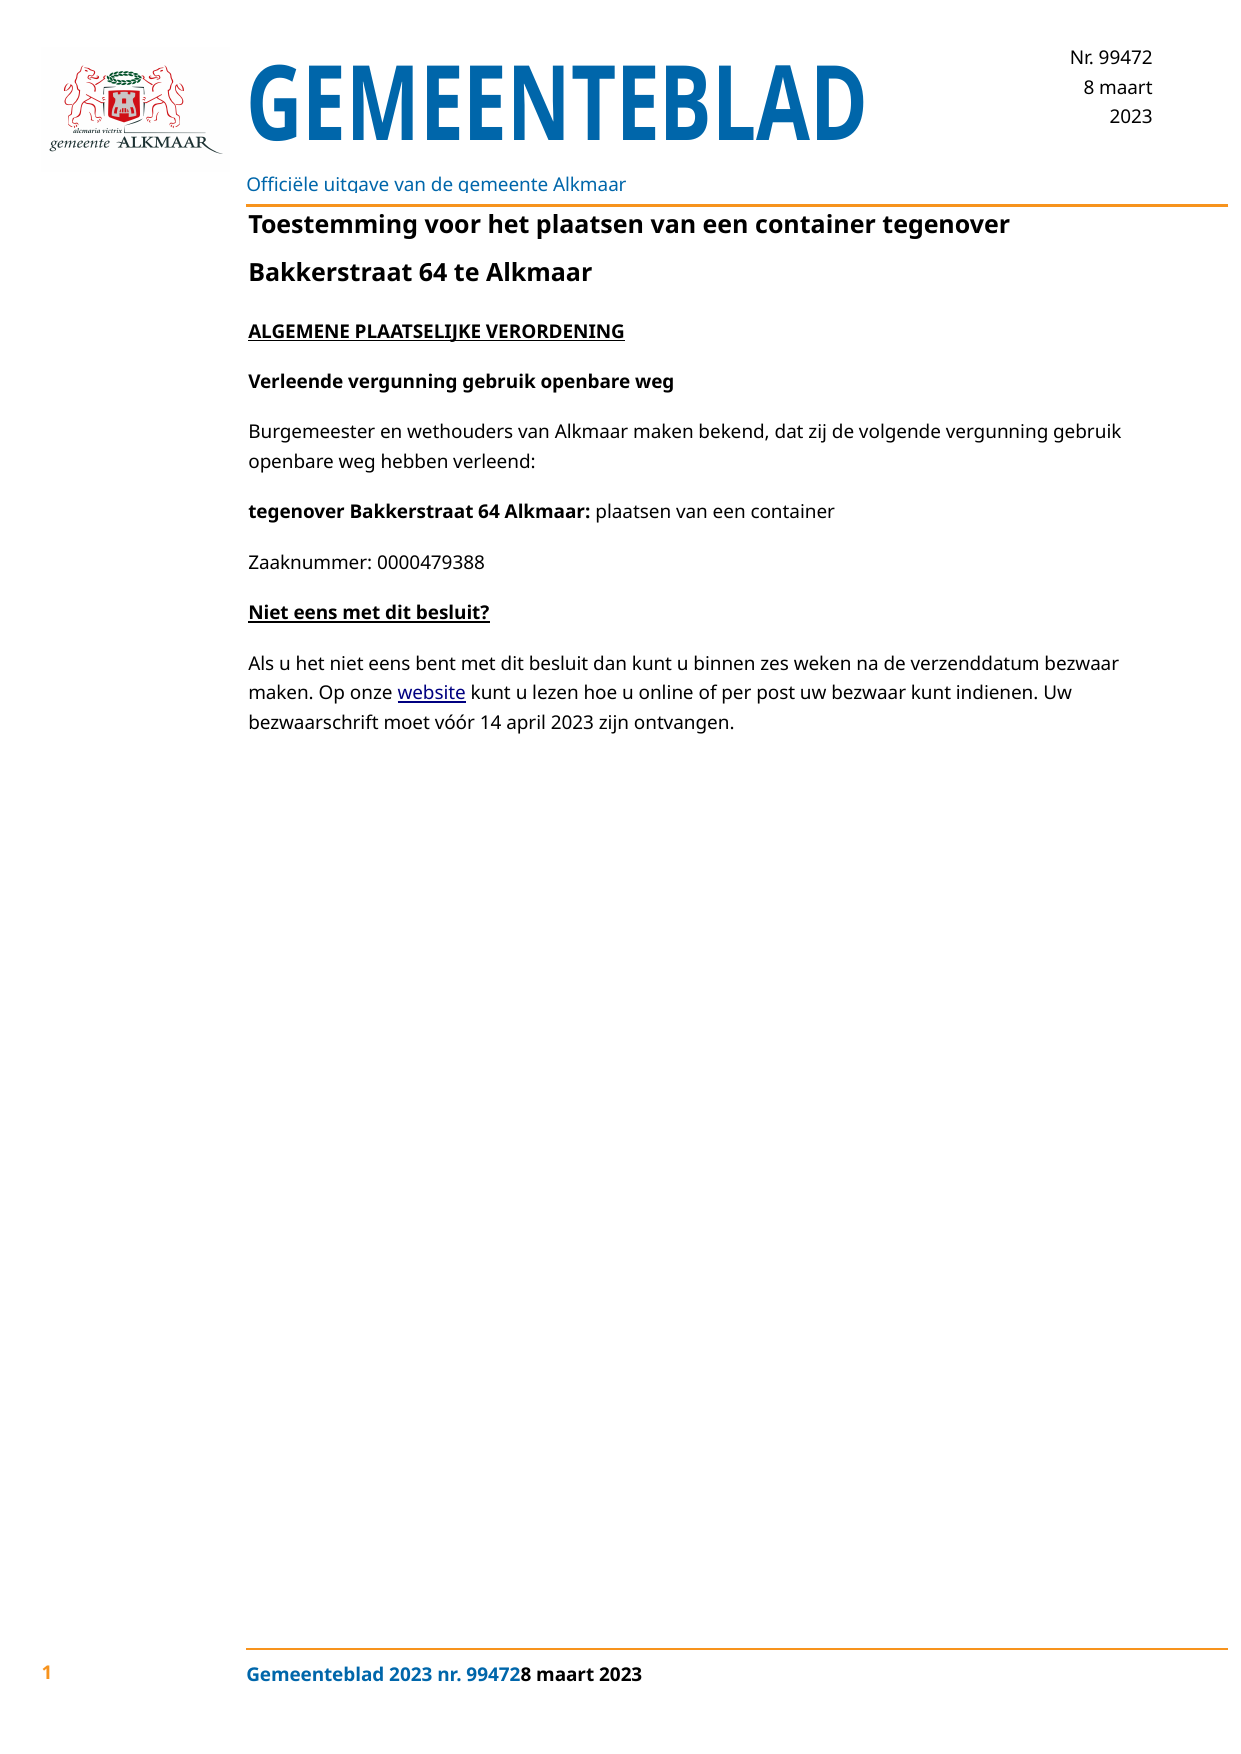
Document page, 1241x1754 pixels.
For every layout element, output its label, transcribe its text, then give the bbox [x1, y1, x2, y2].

picture [41, 47, 231, 172]
text Zaaknummer: 0000479388 [248, 549, 1152, 575]
text Burgemeester en wethouders van Alkmaar maken bekend, dat zij de volgende vergunning gebruik openbare weg hebben verleend: [248, 419, 1152, 474]
text tegenover Bakkerstraat 64 Alkmaar: plaatsen van een container [248, 499, 1152, 524]
text Niet eens met dit besluit? [248, 599, 1152, 625]
text ALGEMENE PLAATSELIJKE VERORDENING [248, 318, 1152, 344]
text Toestemming voor het plaatsen van een container tegenover Bakkerstraat 64 te Alkmaar [248, 207, 1152, 288]
text Verleende vergunning gebruik openbare weg [248, 368, 1152, 394]
text Als u het niet eens bent met dit besluit dan kunt u binnen zes weken na de verzenddatum bezwaar maken. Op onze website kunt u lezen hoe u online of per post uw bezwaar kunt indienen. Uw bezwaarschrift moet vóór 14 april 2023 zijn ontvangen. [248, 650, 1152, 735]
